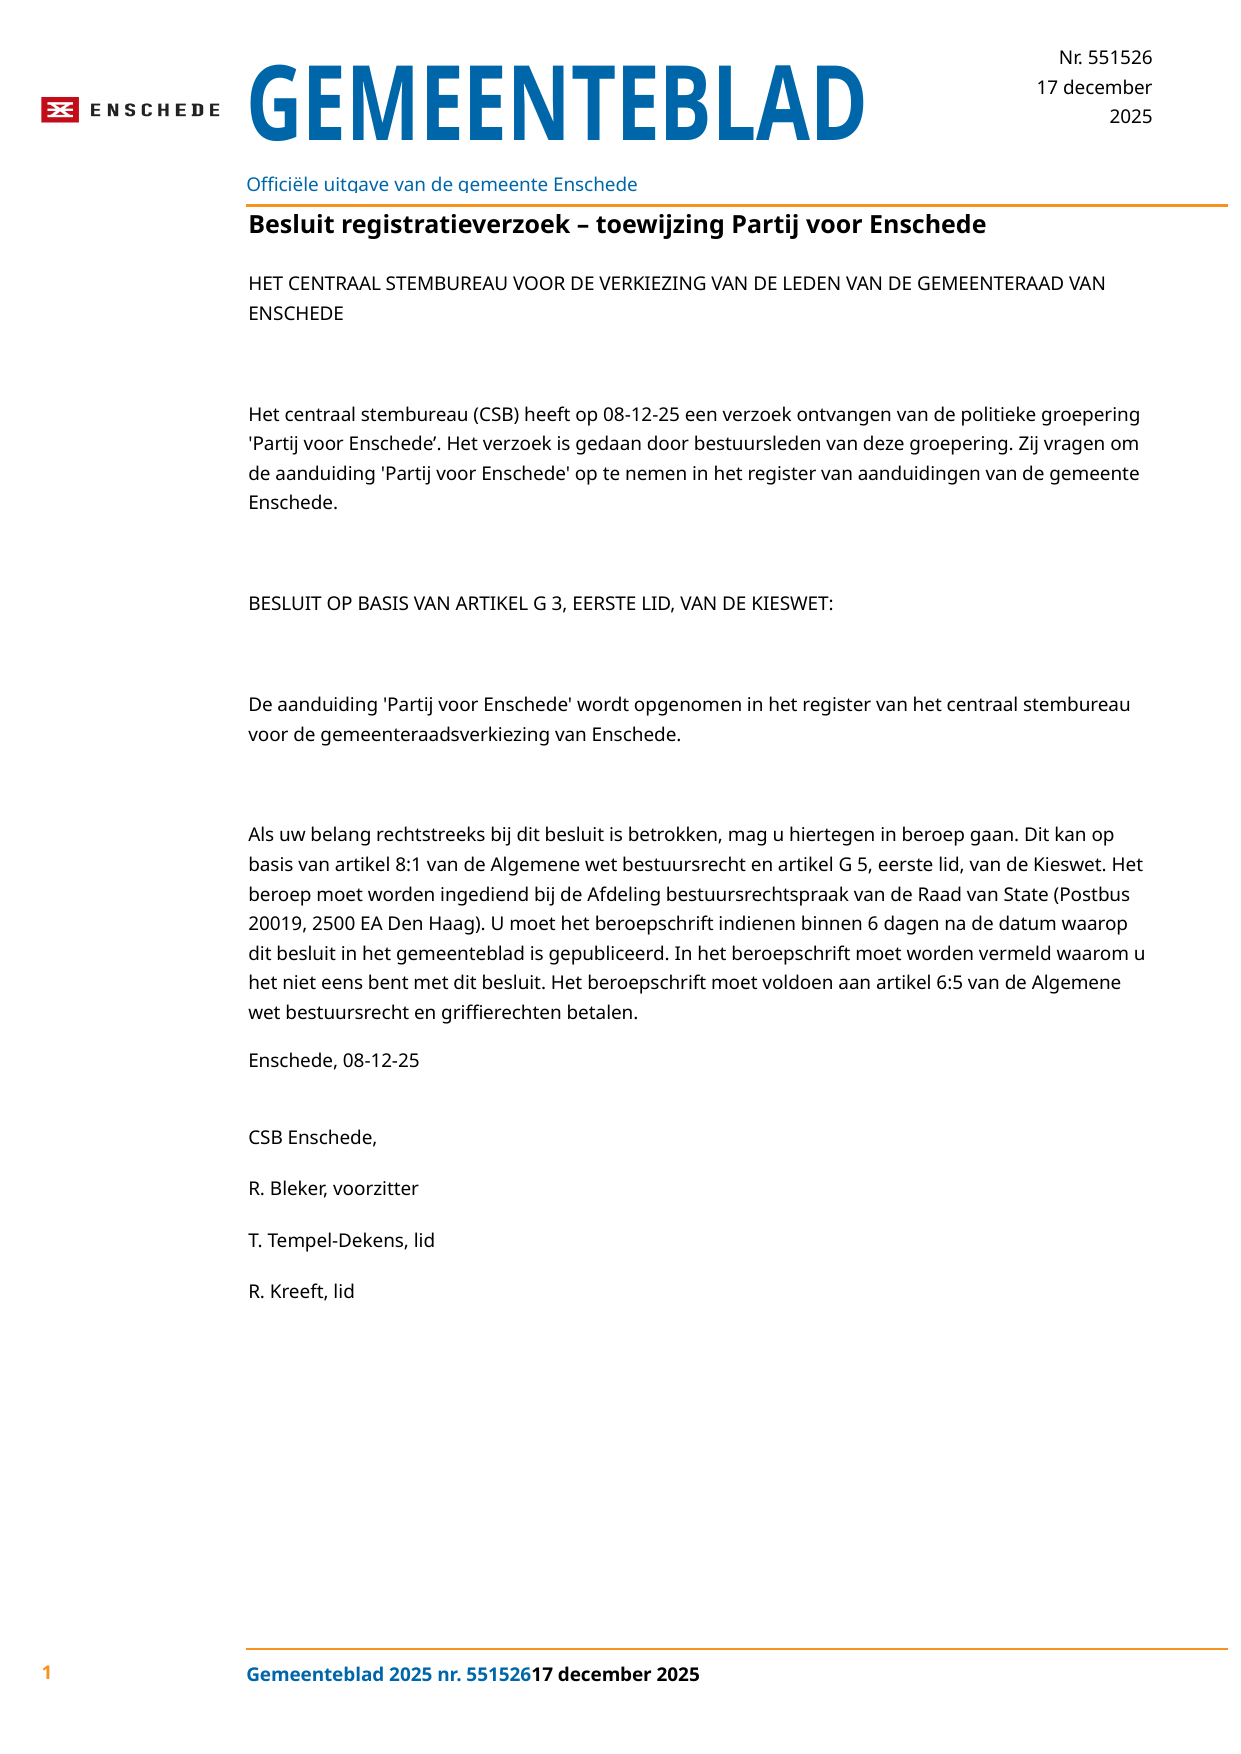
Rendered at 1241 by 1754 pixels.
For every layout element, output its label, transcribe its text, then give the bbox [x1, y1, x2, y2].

text T. Tempel-Dekens, lid [248, 1227, 1152, 1253]
text BESLUIT OP BASIS VAN ARTIKEL G 3, EERSTE LID, VAN DE KIESWET: [248, 590, 1152, 616]
text R. Kreeft, lid [248, 1278, 1152, 1304]
text HET CENTRAAL STEMBUREAU VOOR DE VERKIEZING VAN DE LEDEN VAN DE GEMEENTERAAD VAN ENSCHEDE [248, 270, 1152, 326]
text Enschede, 08-12-25 [248, 1047, 1152, 1073]
text Het centraal stembureau (CSB) heeft op 08-12-25 een verzoek ontvangen van de politieke groepering 'Partij voor Enschede’. Het verzoek is gedaan door bestuursleden van deze groepering. Zij vragen om de aanduiding 'Partij voor Enschede' op te nemen in het register van aanduidingen van de gemeente Enschede. [248, 401, 1152, 515]
text Besluit registratieverzoek – toewijzing Partij voor Enschede [248, 207, 1152, 241]
text Als uw belang rechtstreeks bij dit besluit is betrokken, mag u hiertegen in beroep gaan. Dit kan op basis van artikel 8:1 van de Algemene wet bestuursrecht en artikel G 5, eerste lid, van de Kieswet. Het beroep moet worden ingediend bij de Afdeling bestuursrechtspraak van de Raad van State (Postbus 20019, 2500 EA Den Haag). U moet het beroepschrift indienen binnen 6 dagen na de datum waarop dit besluit in het gemeenteblad is gepubliceerd. In het beroepschrift moet worden vermeld waarom u het niet eens bent met dit besluit. Het beroepschrift moet voldoen aan artikel 6:5 van de Algemene wet bestuursrecht en griffierechten betalen. [248, 822, 1152, 1025]
text R. Bleker, voorzitter [248, 1176, 1152, 1201]
text CSB Enschede, [248, 1124, 1152, 1150]
text De aanduiding 'Partij voor Enschede' wordt opgenomen in het register van het centraal stembureau voor de gemeenteraadsverkiezing van Enschede. [248, 691, 1152, 746]
picture [41, 47, 231, 172]
